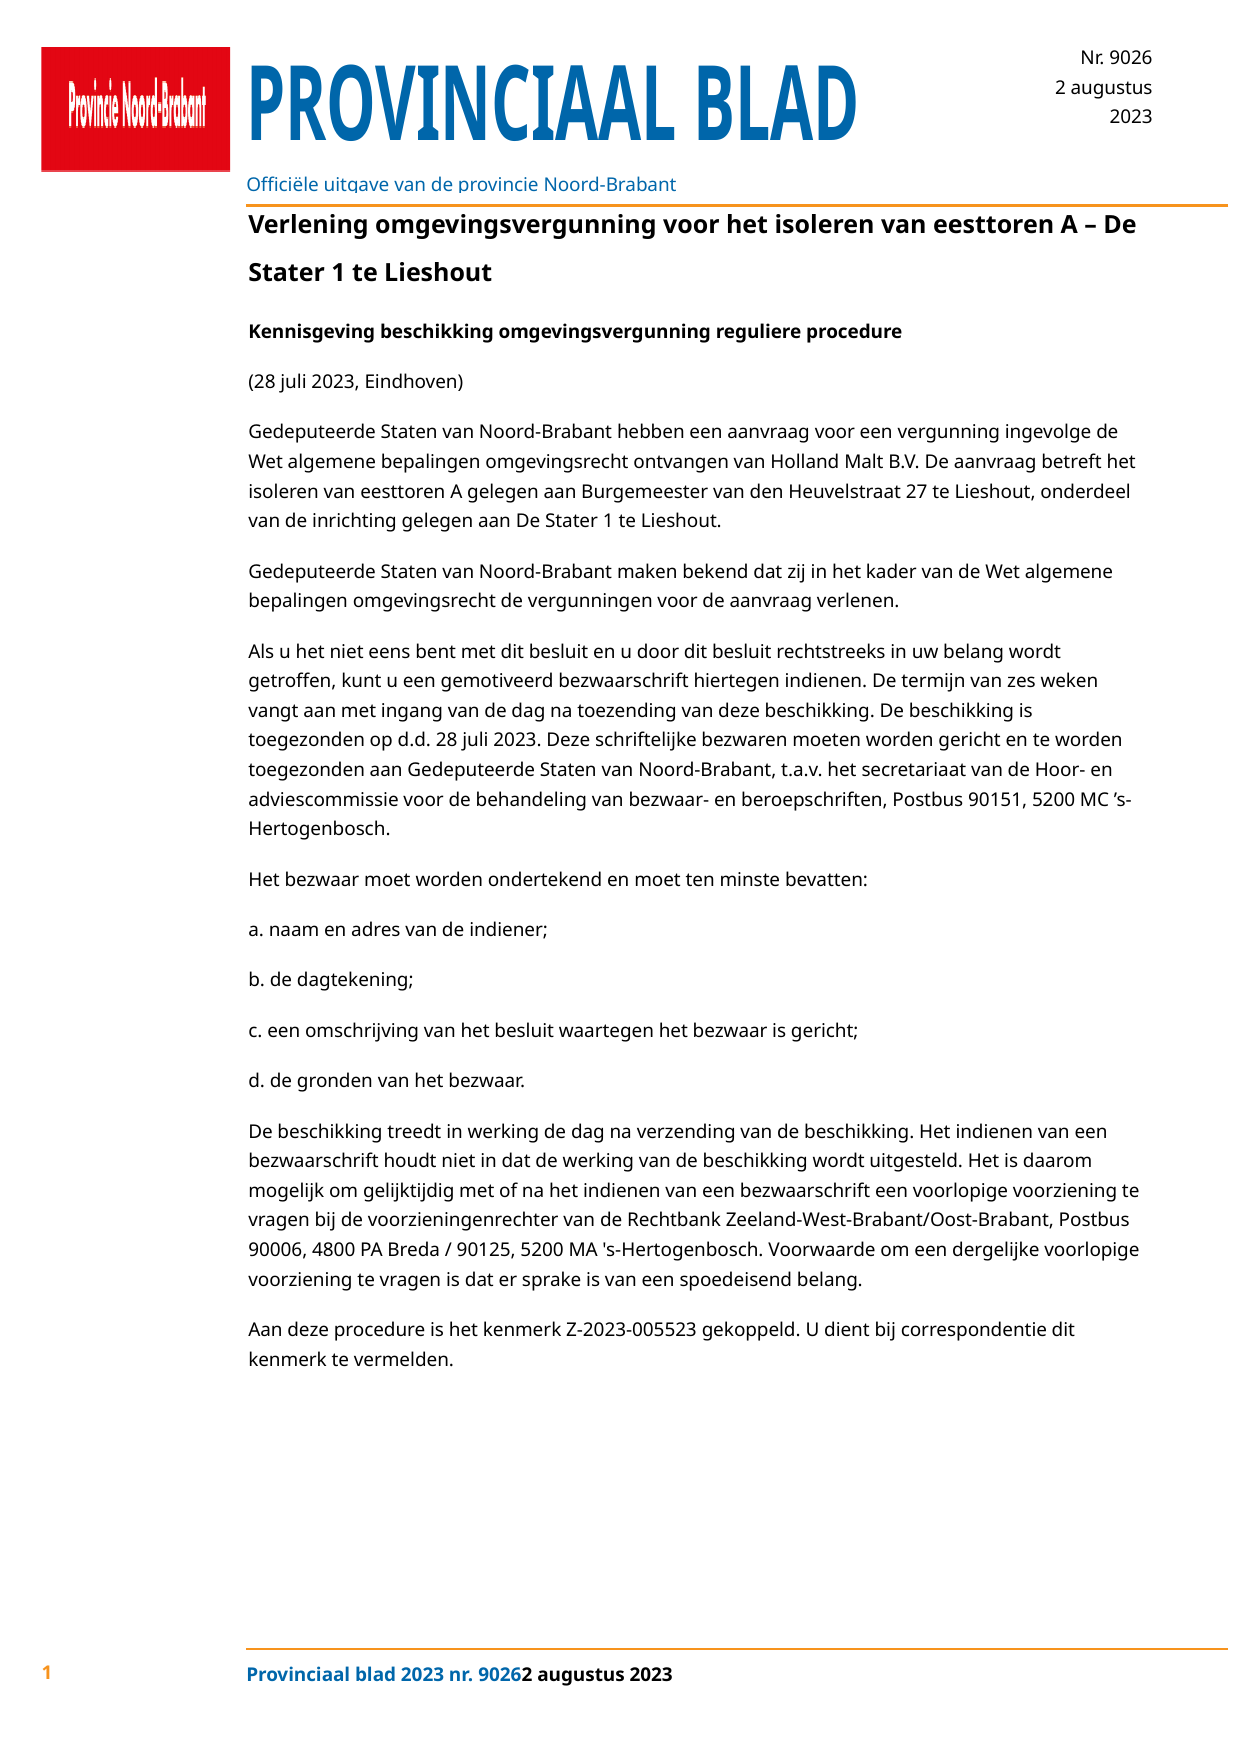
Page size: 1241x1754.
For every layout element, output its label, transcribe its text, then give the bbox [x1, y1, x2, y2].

text Kennisgeving beschikking omgevingsvergunning reguliere procedure [248, 318, 1152, 344]
text c. een omschrijving van het besluit waartegen het bezwaar is gericht; [248, 1017, 1152, 1043]
text Aan deze procedure is het kenmerk Z-2023-005523 gekoppeld. U dient bij correspondentie dit kenmerk te vermelden. [248, 1316, 1152, 1372]
text (28 juli 2023, Eindhoven) [248, 368, 1152, 394]
text Gedeputeerde Staten van Noord-Brabant maken bekend dat zij in het kader van de Wet algemene bepalingen omgevingsrecht de vergunningen voor de aanvraag verlenen. [248, 558, 1152, 613]
text Gedeputeerde Staten van Noord-Brabant hebben een aanvraag voor een vergunning ingevolge de Wet algemene bepalingen omgevingsrecht ontvangen van Holland Malt B.V. De aanvraag betreft het isoleren van eesttoren A gelegen aan Burgemeester van den Heuvelstraat 27 te Lieshout, onderdeel van de inrichting gelegen aan De Stater 1 te Lieshout. [248, 419, 1152, 533]
text Het bezwaar moet worden ondertekend en moet ten minste bevatten: [248, 866, 1152, 892]
text b. de dagtekening; [248, 967, 1152, 992]
picture [41, 47, 231, 172]
text Als u het niet eens bent met dit besluit en u door dit besluit rechtstreeks in uw belang wordt getroffen, kunt u een gemotiveerd bezwaarschrift hiertegen indienen. De termijn van zes weken vangt aan met ingang van de dag na toezending van deze beschikking. De beschikking is toegezonden op d.d. 28 juli 2023. Deze schriftelijke bezwaren moeten worden gericht en te worden toegezonden aan Gedeputeerde Staten van Noord-Brabant, t.a.v. het secretariaat van de Hoor- en adviescommissie voor de behandeling van bezwaar- en beroepschriften, Postbus 90151, 5200 MC ’s-Hertogenbosch. [248, 638, 1152, 841]
text a. naam en adres van de indiener; [248, 916, 1152, 942]
text d. de gronden van het bezwaar. [248, 1067, 1152, 1093]
text De beschikking treedt in werking de dag na verzending van de beschikking. Het indienen van een bezwaarschrift houdt niet in dat de werking van de beschikking wordt uitgesteld. Het is daarom mogelijk om gelijktijdig met of na het indienen van een bezwaarschrift een voorlopige voorziening te vragen bij de voorzieningenrechter van de Rechtbank Zeeland-West-Brabant/Oost-Brabant, Postbus 90006, 4800 PA Breda / 90125, 5200 MA 's-Hertogenbosch. Voorwaarde om een dergelijke voorlopige voorziening te vragen is dat er sprake is van een spoedeisend belang. [248, 1118, 1152, 1292]
text Verlening omgevingsvergunning voor het isoleren van eesttoren A – De Stater 1 te Lieshout [248, 207, 1152, 288]
